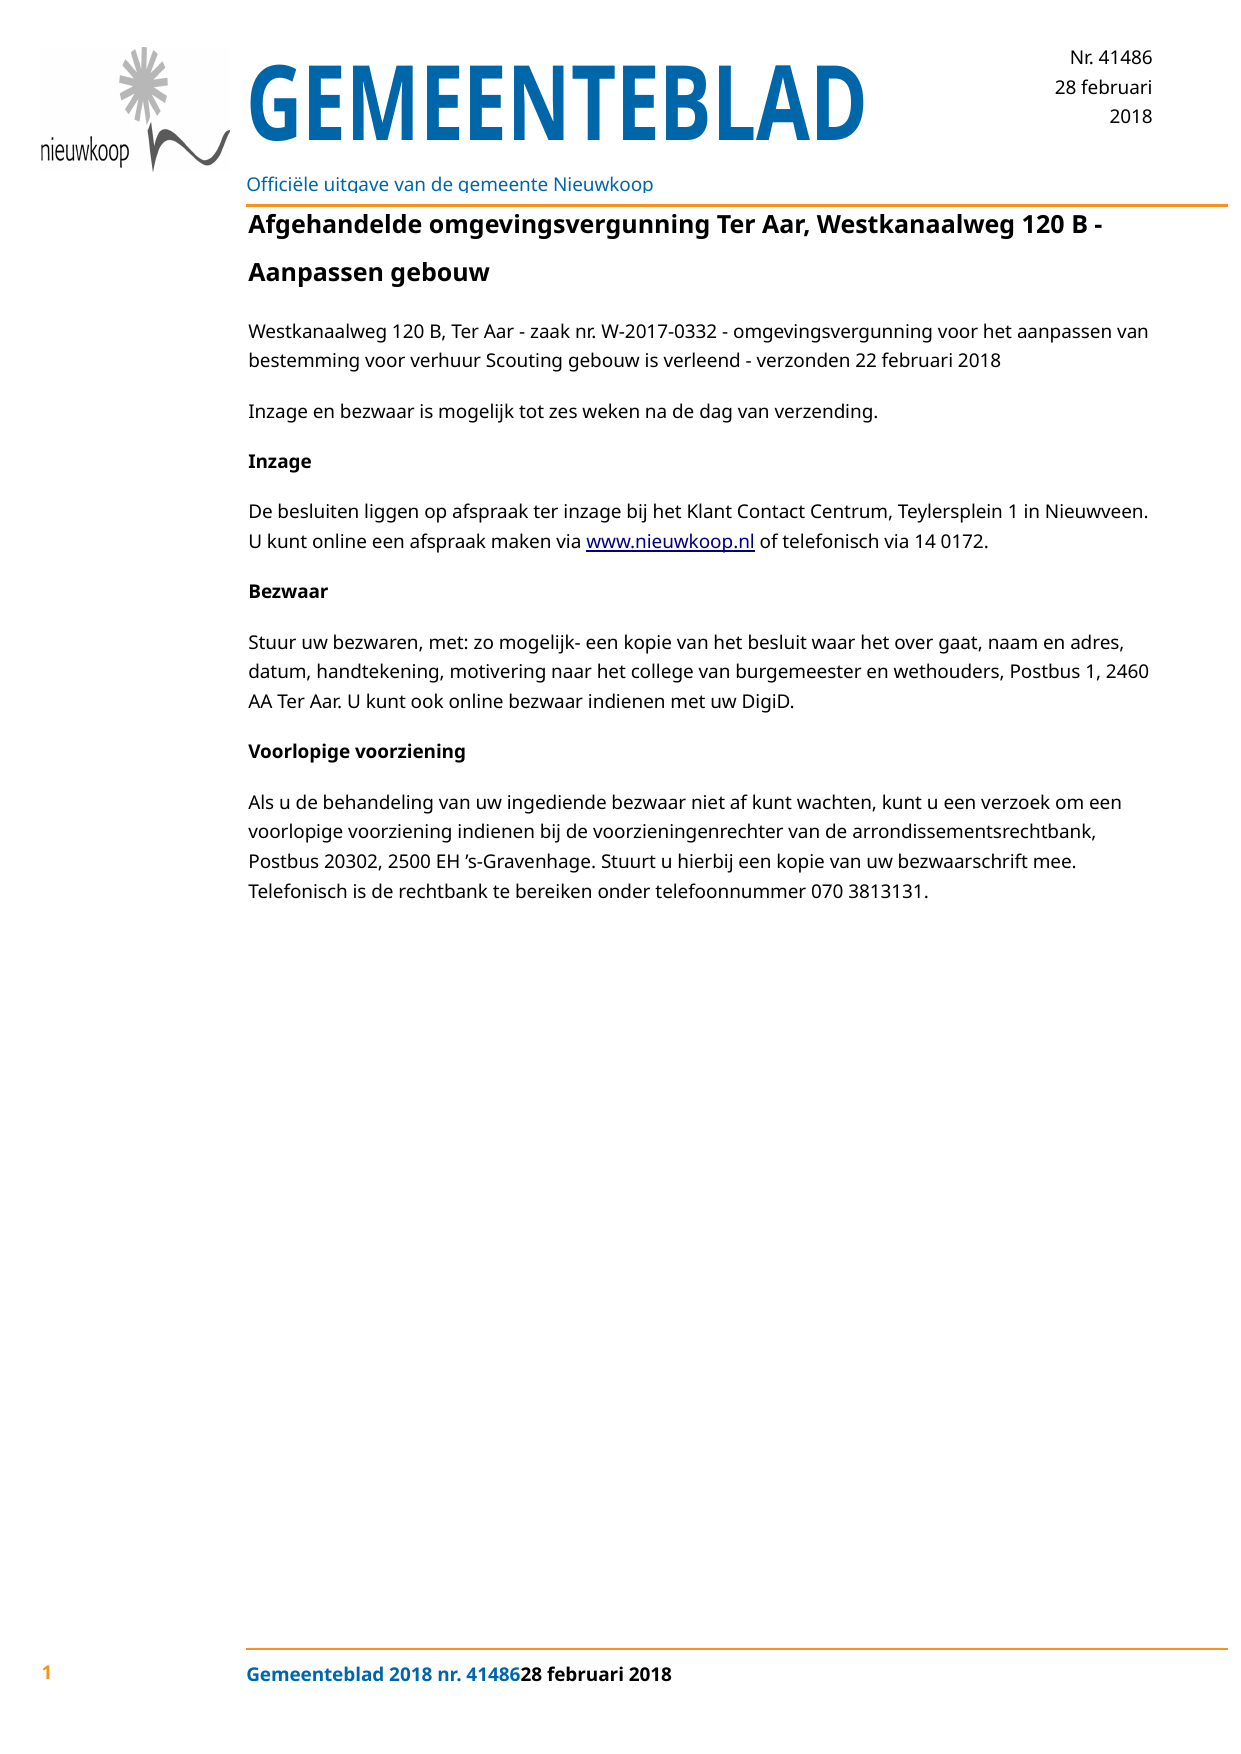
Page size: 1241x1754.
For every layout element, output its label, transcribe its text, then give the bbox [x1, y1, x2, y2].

text Bezwaar [248, 579, 1152, 604]
text Als u de behandeling van uw ingediende bezwaar niet af kunt wachten, kunt u een verzoek om een voorlopige voorziening indienen bij de voorzieningenrechter van de arrondissementsrechtbank, Postbus 20302, 2500 EH ’s-Gravenhage. Stuurt u hierbij een kopie van uw bezwaarschrift mee. Telefonisch is de rechtbank te bereiken onder telefoonnummer 070 3813131. [248, 789, 1152, 904]
text Afgehandelde omgevingsvergunning Ter Aar, Westkanaalweg 120 B - Aanpassen gebouw [248, 207, 1152, 288]
text Voorlopige voorziening [248, 739, 1152, 764]
text De besluiten liggen op afspraak ter inzage bij het Klant Contact Centrum, Teylersplein 1 in Nieuwveen. U kunt online een afspraak maken via www.nieuwkoop.nl of telefonisch via 14 0172. [248, 499, 1152, 554]
text Inzage [248, 448, 1152, 474]
text Inzage en bezwaar is mogelijk tot zes weken na de dag van verzending. [248, 398, 1152, 424]
picture [41, 47, 231, 172]
text Westkanaalweg 120 B, Ter Aar - zaak nr. W-2017-0332 - omgevingsvergunning voor het aanpassen van bestemming voor verhuur Scouting gebouw is verleend - verzonden 22 februari 2018 [248, 318, 1152, 373]
text Stuur uw bezwaren, met: zo mogelijk- een kopie van het besluit waar het over gaat, naam en adres, datum, handtekening, motivering naar het college van burgemeester en wethouders, Postbus 1, 2460 AA Ter Aar. U kunt ook online bezwaar indienen met uw DigiD. [248, 629, 1152, 714]
